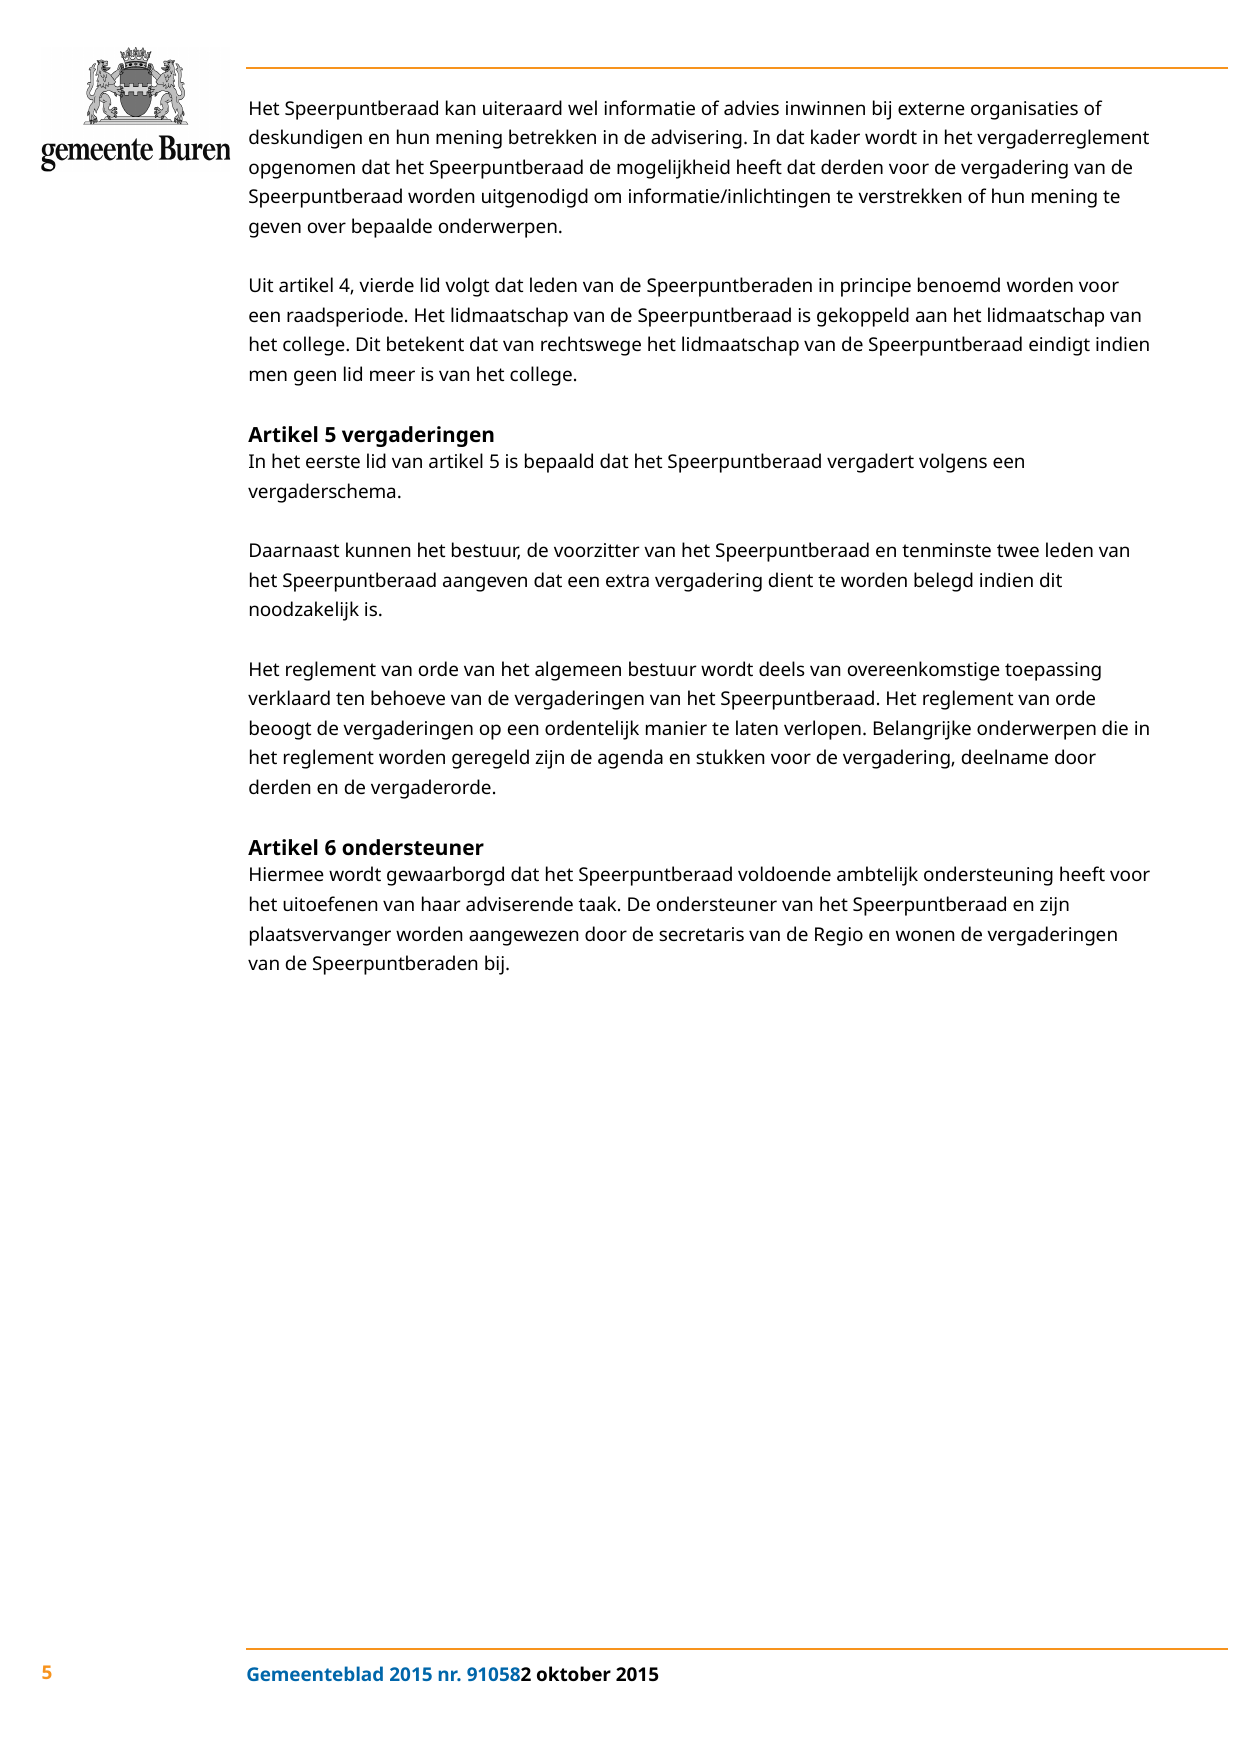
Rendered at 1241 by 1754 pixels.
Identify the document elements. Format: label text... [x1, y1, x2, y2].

text Het Speerpuntberaad kan uiteraard wel informatie of advies inwinnen bij externe organisaties of deskundigen en hun mening betrekken in de advisering. In dat kader wordt in het vergaderreglement opgenomen dat het Speerpuntberaad de mogelijkheid heeft dat derden voor de vergadering van de Speerpuntberaad worden uitgenodigd om informatie/inlichtingen te verstrekken of hun mening te geven over bepaalde onderwerpen. [248, 95, 1152, 239]
text Daarnaast kunnen het bestuur, de voorzitter van het Speerpuntberaad en tenminste twee leden van het Speerpuntberaad aangeven dat een extra vergadering dient te worden belegd indien dit noodzakelijk is. [248, 537, 1152, 622]
text Uit artikel 4, vierde lid volgt dat leden van de Speerpuntberaden in principe benoemd worden voor een raadsperiode. Het lidmaatschap van de Speerpuntberaad is gekoppeld aan het lidmaatschap van het college. Dit betekent dat van rechtswege het lidmaatschap van de Speerpuntberaad eindigt indien men geen lid meer is van het college. [248, 272, 1152, 387]
text In het eerste lid van artikel 5 is bepaald dat het Speerpuntberaad vergadert volgens een vergaderschema. [248, 449, 1152, 504]
text Artikel 6 ondersteuner [248, 833, 1152, 862]
text Artikel 5 vergaderingen [248, 420, 1152, 449]
picture [41, 47, 231, 172]
text Het reglement van orde van het algemeen bestuur wordt deels van overeenkomstige toepassing verklaard ten behoeve van de vergaderingen van het Speerpuntberaad. Het reglement van orde beoogt de vergaderingen op een ordentelijk manier te laten verlopen. Belangrijke onderwerpen die in het reglement worden geregeld zijn de agenda en stukken voor de vergadering, deelname door derden en de vergaderorde. [248, 656, 1152, 800]
text Hiermee wordt gewaarborgd dat het Speerpuntberaad voldoende ambtelijk ondersteuning heeft voor het uitoefenen van haar adviserende taak. De ondersteuner van het Speerpuntberaad en zijn plaatsvervanger worden aangewezen door de secretaris van de Regio en wonen de vergaderingen van de Speerpuntberaden bij. [248, 862, 1152, 976]
